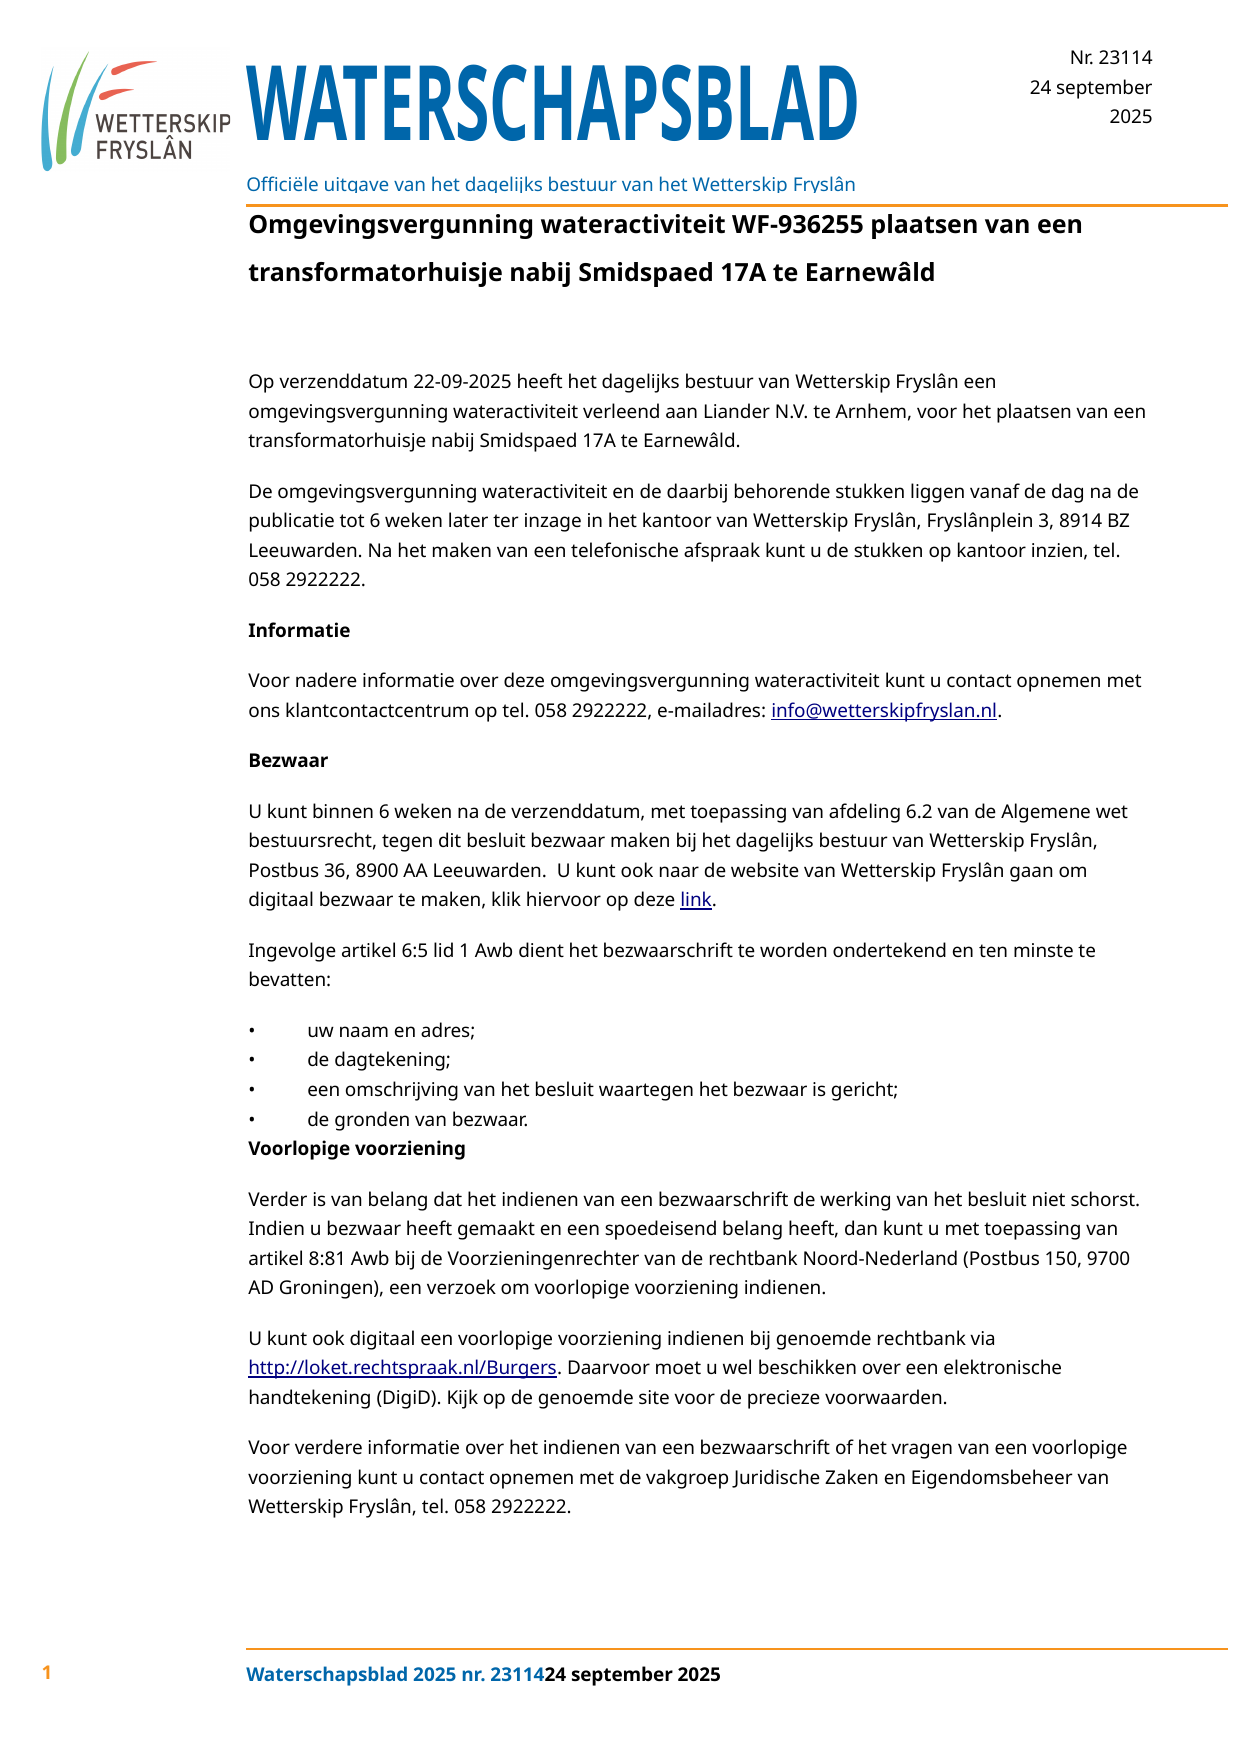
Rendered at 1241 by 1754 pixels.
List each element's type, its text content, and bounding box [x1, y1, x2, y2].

text Voorlopige voorziening [248, 1135, 1152, 1161]
text Verder is van belang dat het indienen van een bezwaarschrift de werking van het besluit niet schorst. Indien u bezwaar heeft gemaakt en een spoedeisend belang heeft, dan kunt u met toepassing van artikel 8:81 Awb bij de Voorzieningenrechter van de rechtbank Noord-Nederland (Postbus 150, 9700 AD Groningen), een verzoek om voorlopige voorziening indienen. [248, 1186, 1152, 1300]
list een omschrijving van het besluit waartegen het bezwaar is gericht; [248, 1076, 1152, 1102]
text De omgevingsvergunning wateractiviteit en de daarbij behorende stukken liggen vanaf de dag na de publicatie tot 6 weken later ter inzage in het kantoor van Wetterskip Fryslân, Fryslânplein 3, 8914 BZ Leeuwarden. Na het maken van een telefonische afspraak kunt u de stukken op kantoor inzien, tel. 058 2922222. [248, 478, 1152, 592]
text U kunt binnen 6 weken na de verzenddatum, met toepassing van afdeling 6.2 van de Algemene wet bestuursrecht, tegen dit besluit bezwaar maken bij het dagelijks bestuur van Wetterskip Fryslân, Postbus 36, 8900 AA Leeuwarden. U kunt ook naar de website van Wetterskip Fryslân gaan om digitaal bezwaar te maken, klik hiervoor op deze link. [248, 798, 1152, 912]
picture [41, 47, 231, 172]
text Voor nadere informatie over deze omgevingsvergunning wateractiviteit kunt u contact opnemen met ons klantcontactcentrum op tel. 058 2922222, e-mailadres: info@wetterskipfryslan.nl. [248, 667, 1152, 723]
text Ingevolge artikel 6:5 lid 1 Awb dient het bezwaarschrift te worden ondertekend en ten minste te bevatten: [248, 937, 1152, 992]
text U kunt ook digitaal een voorlopige voorziening indienen bij genoemde rechtbank via http://loket.rechtspraak.nl/Burgers. Daarvoor moet u wel beschikken over een elektronische handtekening (DigiD). Kijk op de genoemde site voor de precieze voorwaarden. [248, 1325, 1152, 1410]
text Informatie [248, 617, 1152, 643]
list de dagtekening; [248, 1047, 1152, 1072]
list uw naam en adres; [248, 1017, 1152, 1043]
list de gronden van bezwaar. [248, 1106, 1152, 1132]
text Voor verdere informatie over het indienen van een bezwaarschrift of het vragen van een voorlopige voorziening kunt u contact opnemen met de vakgroep Juridische Zaken en Eigendomsbeheer van Wetterskip Fryslân, tel. 058 2922222. [248, 1434, 1152, 1519]
text Op verzenddatum 22-09-2025 heeft het dagelijks bestuur van Wetterskip Fryslân een omgevingsvergunning wateractiviteit verleend aan Liander N.V. te Arnhem, voor het plaatsen van een transformatorhuisje nabij Smidspaed 17A te Earnewâld. [248, 368, 1152, 453]
text Omgevingsvergunning wateractiviteit WF-936255 plaatsen van een transformatorhuisje nabij Smidspaed 17A te Earnewâld [248, 207, 1152, 288]
text Bezwaar [248, 747, 1152, 773]
